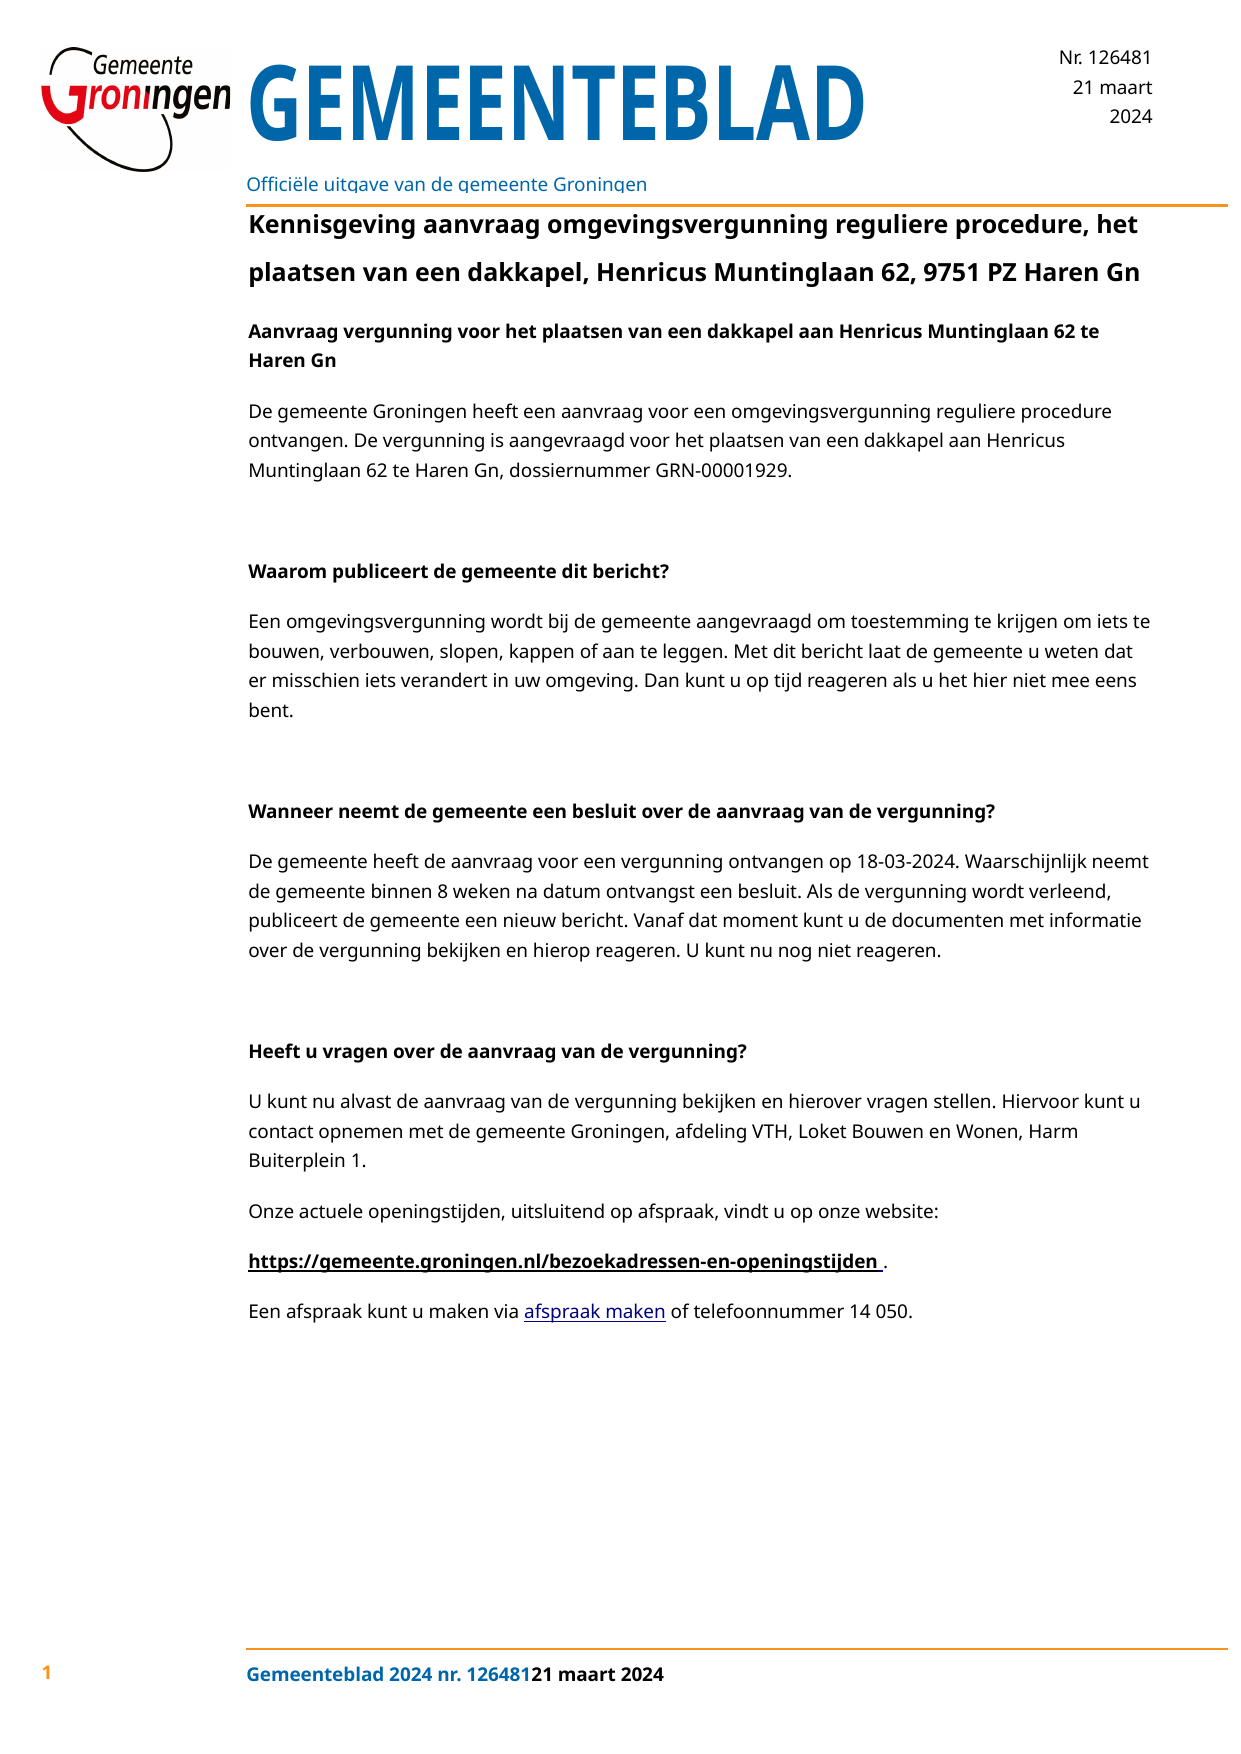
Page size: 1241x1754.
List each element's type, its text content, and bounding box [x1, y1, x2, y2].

text De gemeente Groningen heeft een aanvraag voor een omgevingsvergunning reguliere procedure ontvangen. De vergunning is aangevraagd voor het plaatsen van een dakkapel aan Henricus Muntinglaan 62 te Haren Gn, dossiernummer GRN-00001929. [248, 398, 1152, 483]
text Aanvraag vergunning voor het plaatsen van een dakkapel aan Henricus Muntinglaan 62 te Haren Gn [248, 318, 1152, 373]
text Heeft u vragen over de aanvraag van de vergunning? [248, 1038, 1152, 1064]
text U kunt nu alvast de aanvraag van de vergunning bekijken en hierover vragen stellen. Hiervoor kunt u contact opnemen met de gemeente Groningen, afdeling VTH, Loket Bouwen en Wonen, Harm Buiterplein 1. [248, 1088, 1152, 1173]
text Een omgevingsvergunning wordt bij de gemeente aangevraagd om toestemming te krijgen om iets te bouwen, verbouwen, slopen, kappen of aan te leggen. Met dit bericht laat de gemeente u weten dat er misschien iets verandert in uw omgeving. Dan kunt u op tijd reageren als u het hier niet mee eens bent. [248, 608, 1152, 723]
text Waarom publiceert de gemeente dit bericht? [248, 558, 1152, 584]
text Onze actuele openingstijden, uitsluitend op afspraak, vindt u op onze website: [248, 1198, 1152, 1224]
text Een afspraak kunt u maken via afspraak maken of telefoonnummer 14 050. [248, 1299, 1152, 1324]
text Wanneer neemt de gemeente een besluit over de aanvraag van de vergunning? [248, 798, 1152, 824]
text Kennisgeving aanvraag omgevingsvergunning reguliere procedure, het plaatsen van een dakkapel, Henricus Muntinglaan 62, 9751 PZ Haren Gn [248, 207, 1152, 288]
picture [41, 47, 231, 172]
text De gemeente heeft de aanvraag voor een vergunning ontvangen op 18-03-2024. Waarschijnlijk neemt de gemeente binnen 8 weken na datum ontvangst een besluit. Als de vergunning wordt verleend, publiceert de gemeente een nieuw bericht. Vanaf dat moment kunt u de documenten met informatie over de vergunning bekijken en hierop reageren. U kunt nu nog niet reageren. [248, 848, 1152, 963]
text https://gemeente.groningen.nl/bezoekadressen-en-openingstijden . [248, 1248, 1152, 1274]
